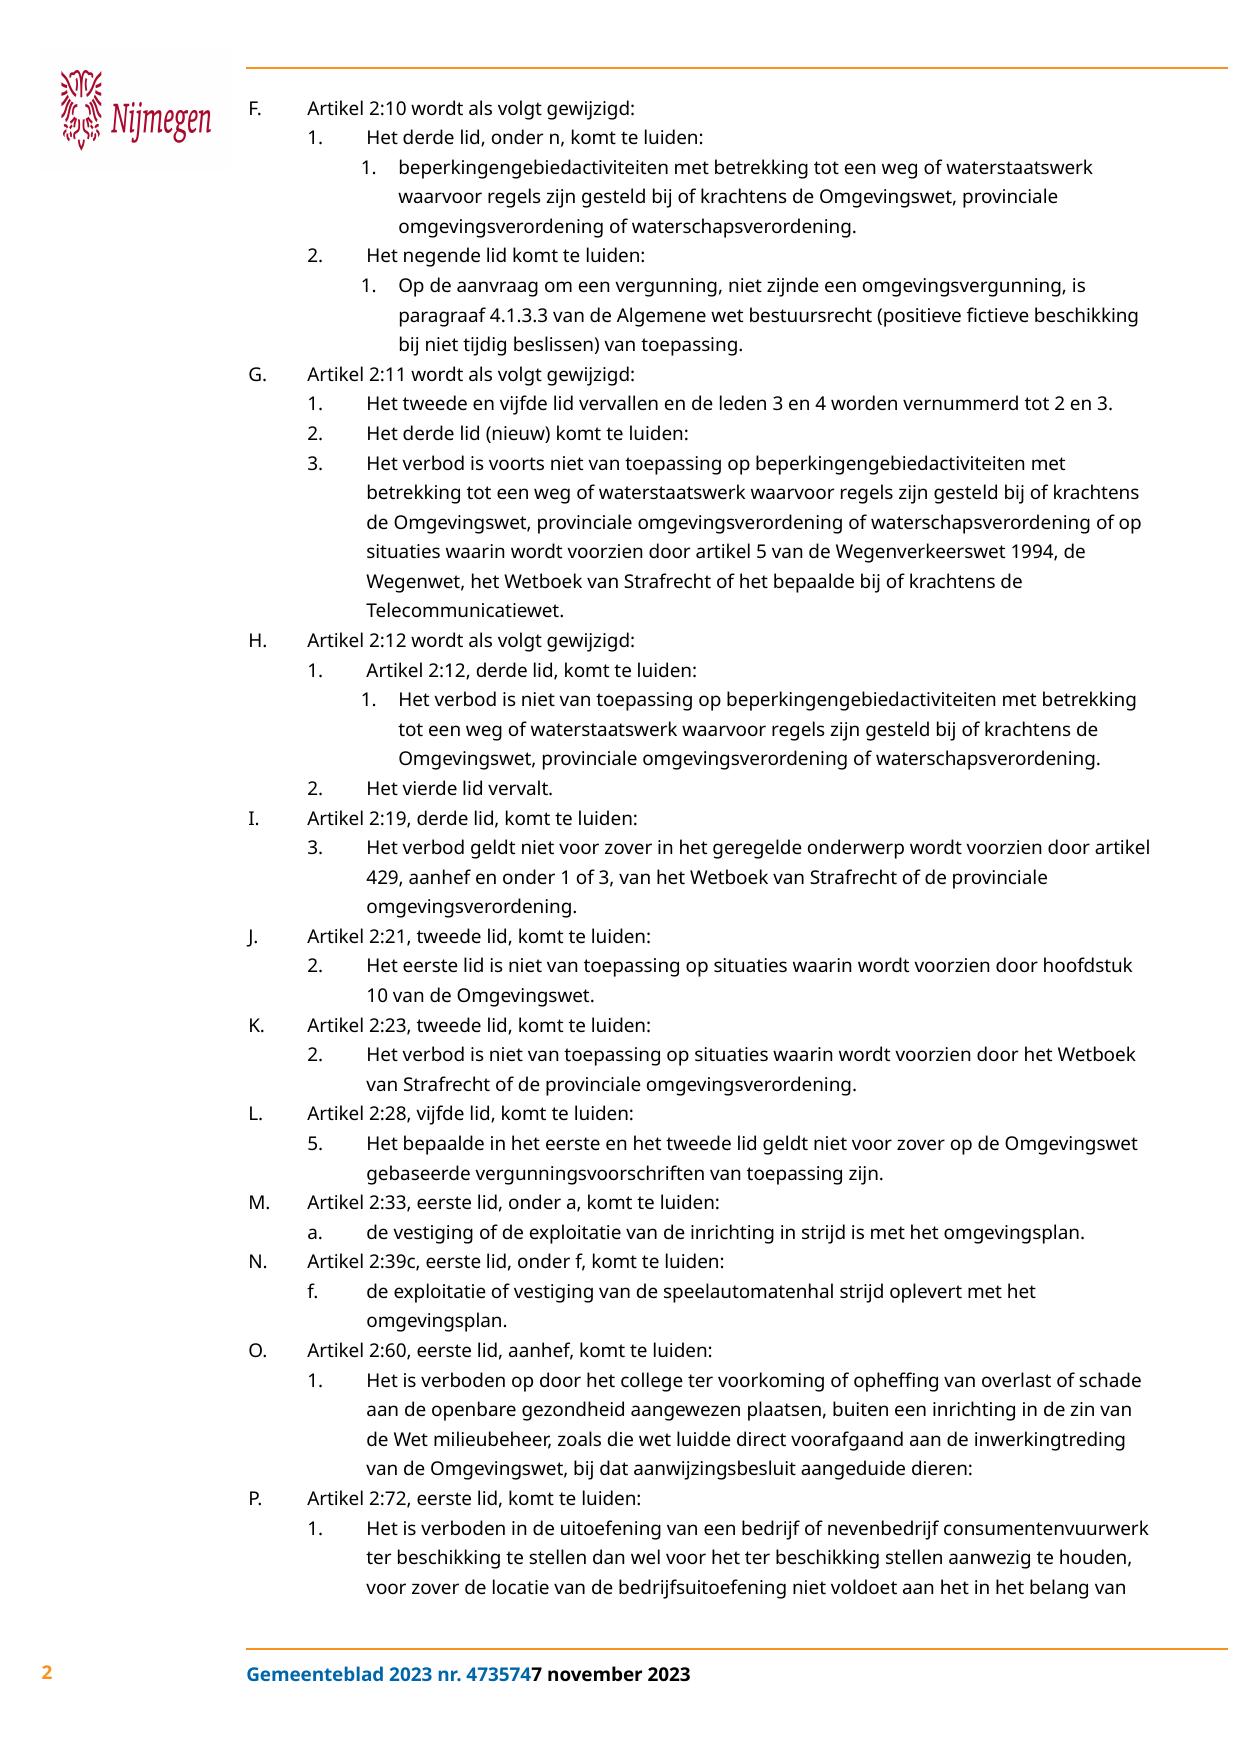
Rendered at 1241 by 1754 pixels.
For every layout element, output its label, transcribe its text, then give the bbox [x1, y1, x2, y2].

list Artikel 2:19, derde lid, komt te luiden: [248, 805, 1152, 831]
list Het is verboden in de uitoefening van een bedrijf of nevenbedrijf consumentenvuurwerk ter beschikking te stellen dan wel voor het ter beschikking stellen aanwezig te houden, voor zover de locatie van de bedrijfsuitoefening niet voldoet aan het in het belang van [307, 1515, 1152, 1600]
list de exploitatie of vestiging van de speelautomatenhal strijd oplevert met het omgevingsplan. [307, 1278, 1152, 1333]
list Artikel 2:10 wordt als volgt gewijzigd: [248, 95, 1152, 121]
list Artikel 2:21, tweede lid, komt te luiden: [248, 923, 1152, 949]
list Het bepaalde in het eerste en het tweede lid geldt niet voor zover op de Omgevingswet gebaseerde vergunningsvoorschriften van toepassing zijn. [307, 1130, 1152, 1186]
list Artikel 2:28, vijfde lid, komt te luiden: [248, 1101, 1152, 1126]
list Het verbod geldt niet voor zover in het geregelde onderwerp wordt voorzien door artikel 429, aanhef en onder 1 of 3, van het Wetboek van Strafrecht of de provinciale omgevingsverordening. [307, 834, 1152, 919]
list Artikel 2:11 wordt als volgt gewijzigd: [248, 361, 1152, 387]
list beperkingengebiedactiviteiten met betrekking tot een weg of waterstaatswerk waarvoor regels zijn gesteld bij of krachtens de Omgevingswet, provinciale omgevingsverordening of waterschapsverordening. [361, 154, 1152, 239]
list Het verbod is niet van toepassing op beperkingengebiedactiviteiten met betrekking tot een weg of waterstaatswerk waarvoor regels zijn gesteld bij of krachtens de Omgevingswet, provinciale omgevingsverordening of waterschapsverordening. [361, 686, 1152, 771]
list Het tweede en vijfde lid vervallen en de leden 3 en 4 worden vernummerd tot 2 en 3. [307, 391, 1152, 416]
list Artikel 2:72, eerste lid, komt te luiden: [248, 1485, 1152, 1511]
list Artikel 2:23, tweede lid, komt te luiden: [248, 1012, 1152, 1038]
list Het derde lid (nieuw) komt te luiden: [307, 420, 1152, 446]
list Op de aanvraag om een vergunning, niet zijnde een omgevingsvergunning, is paragraaf 4.1.3.3 van de Algemene wet bestuursrecht (positieve fictieve beschikking bij niet tijdig beslissen) van toepassing. [361, 272, 1152, 357]
list Het verbod is niet van toepassing op situaties waarin wordt voorzien door het Wetboek van Strafrecht of de provinciale omgevingsverordening. [307, 1041, 1152, 1097]
list Het vierde lid vervalt. [307, 775, 1152, 801]
list Het is verboden op door het college ter voorkoming of opheffing van overlast of schade aan de openbare gezondheid aangewezen plaatsen, buiten een inrichting in de zin van de Wet milieubeheer, zoals die wet luidde direct voorafgaand aan de inwerkingtreding van de Omgevingswet, bij dat aanwijzingsbesluit aangeduide dieren: [307, 1367, 1152, 1481]
list Het derde lid, onder n, komt te luiden: [307, 124, 1152, 150]
list Het eerste lid is niet van toepassing op situaties waarin wordt voorzien door hoofdstuk 10 van de Omgevingswet. [307, 953, 1152, 1008]
list Het negende lid komt te luiden: [307, 243, 1152, 268]
list Artikel 2:60, eerste lid, aanhef, komt te luiden: [248, 1337, 1152, 1363]
list Artikel 2:12 wordt als volgt gewijzigd: [248, 627, 1152, 653]
list Artikel 2:12, derde lid, komt te luiden: [307, 657, 1152, 683]
list Artikel 2:33, eerste lid, onder a, komt te luiden: [248, 1189, 1152, 1215]
picture [41, 47, 231, 172]
list Artikel 2:39c, eerste lid, onder f, komt te luiden: [248, 1248, 1152, 1274]
list de vestiging of de exploitatie van de inrichting in strijd is met het omgevingsplan. [307, 1219, 1152, 1245]
list Het verbod is voorts niet van toepassing op beperkingengebiedactiviteiten met betrekking tot een weg of waterstaatswerk waarvoor regels zijn gesteld bij of krachtens de Omgevingswet, provinciale omgevingsverordening of waterschapsverordening of op situaties waarin wordt voorzien door artikel 5 van de Wegenverkeerswet 1994, de Wegenwet, het Wetboek van Strafrecht of het bepaalde bij of krachtens de Telecommunicatiewet. [307, 450, 1152, 623]
